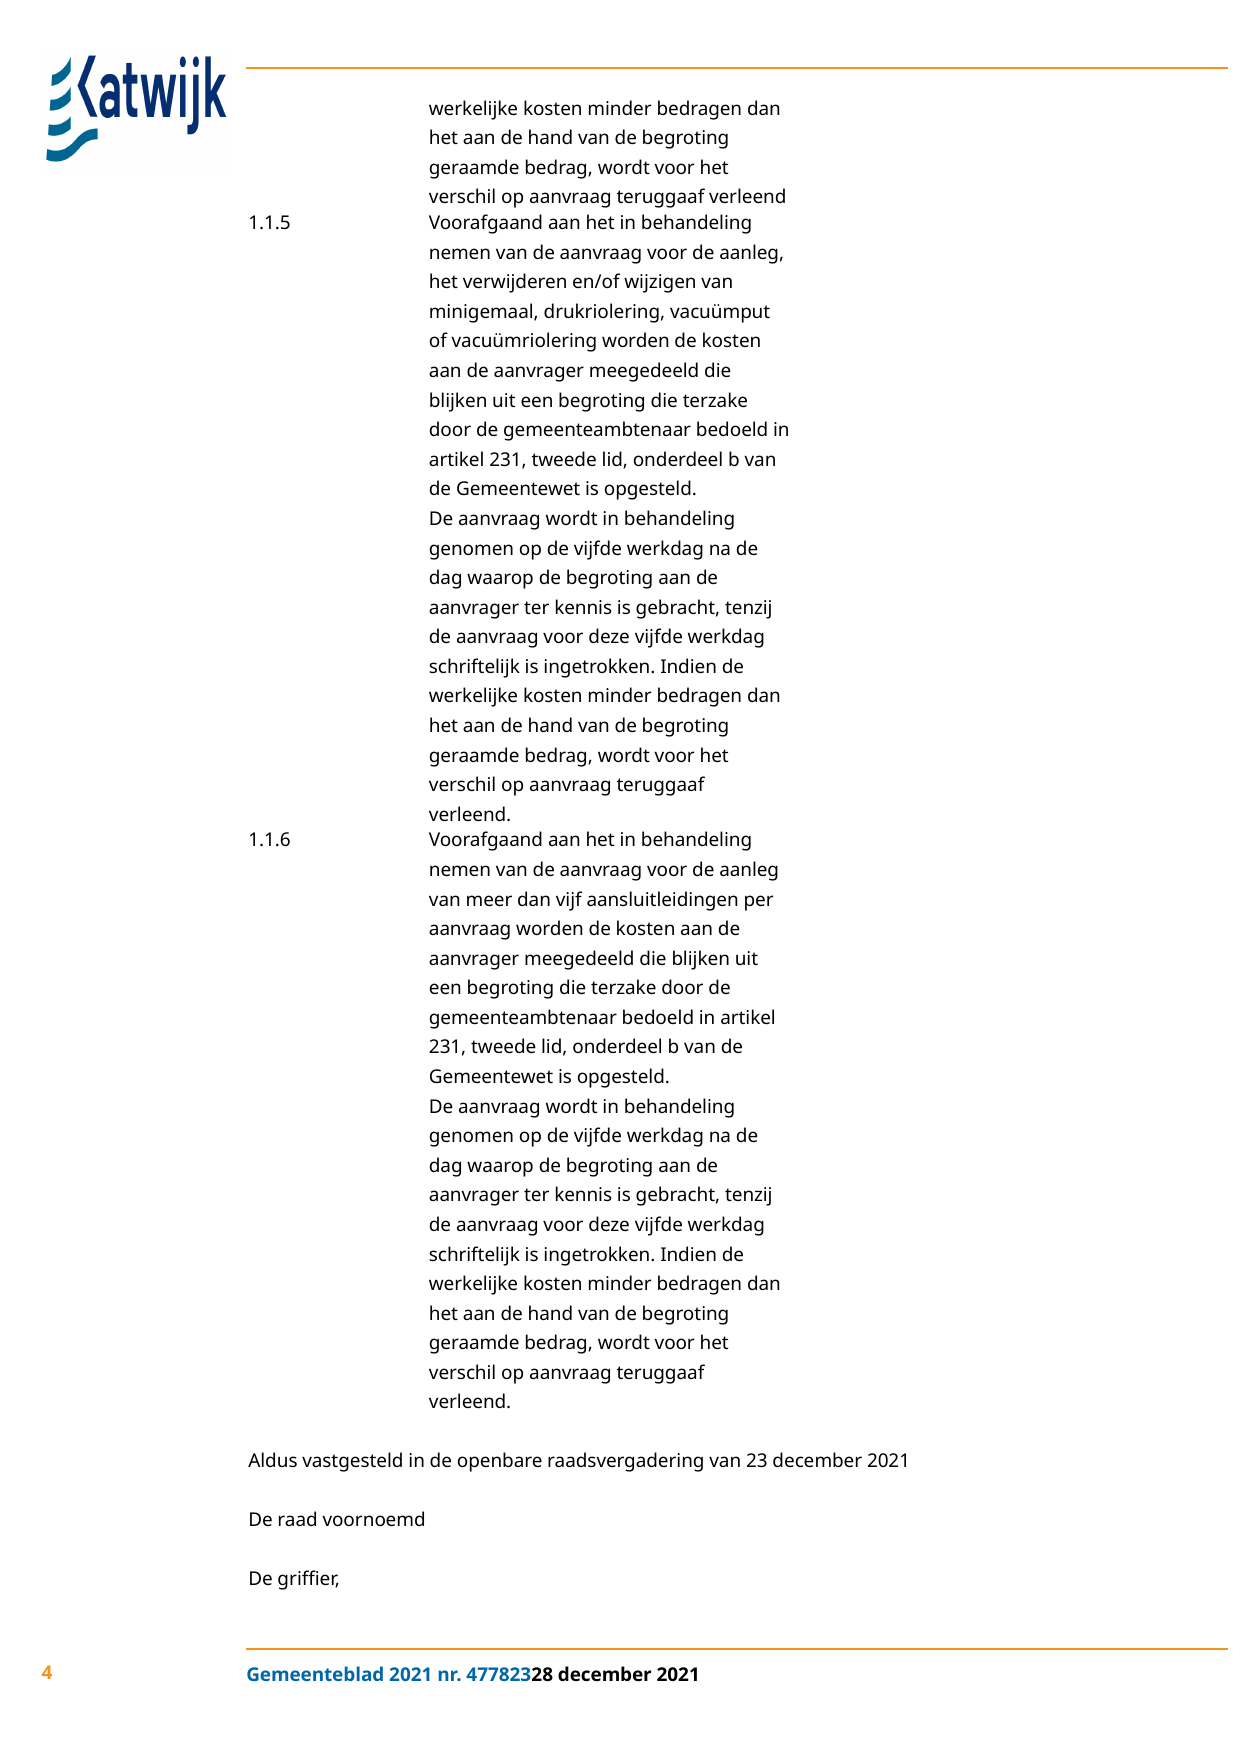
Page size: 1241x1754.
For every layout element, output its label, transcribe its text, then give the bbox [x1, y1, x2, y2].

text Aldus vastgesteld in de openbare raadsvergadering van 23 december 2021 [248, 1447, 1152, 1473]
table_cell 1.1.5 [248, 209, 429, 827]
table_cell 1.1.6 [248, 827, 429, 1414]
table_cell [971, 95, 1152, 209]
table_cell [248, 95, 429, 209]
table_cell [790, 827, 971, 1414]
table_cell werkelijke kosten minder bedragen dan het aan de hand van de begroting geraamde bedrag, wordt voor het verschil op aanvraag teruggaaf verleend [429, 95, 790, 209]
table_cell [971, 827, 1152, 1414]
table_cell [790, 95, 971, 209]
text De raad voornoemd [248, 1506, 1152, 1532]
table_cell Voorafgaand aan het in behandeling nemen van de aanvraag voor de aanleg, het verwijderen en/of wijzigen van minigemaal, drukriolering, vacuümput of vacuümriolering worden de kosten aan de aanvrager meegedeeld die blijken uit een begroting die terzake door de gemeenteambtenaar bedoeld in artikel 231, tweede lid, onderdeel b van de Gemeentewet is opgesteld. De aanvraag wordt in behandeling genomen op de vijfde werkdag na de dag waarop de begroting aan de aanvrager ter kennis is gebracht, tenzij de aanvraag voor deze vijfde werkdag schriftelijk is ingetrokken. Indien de werkelijke kosten minder bedragen dan het aan de hand van de begroting geraamde bedrag, wordt voor het verschil op aanvraag teruggaaf verleend. [429, 209, 790, 827]
table_cell [790, 209, 971, 827]
table_cell Voorafgaand aan het in behandeling nemen van de aanvraag voor de aanleg van meer dan vijf aansluitleidingen per aanvraag worden de kosten aan de aanvrager meegedeeld die blijken uit een begroting die terzake door de gemeenteambtenaar bedoeld in artikel 231, tweede lid, onderdeel b van de Gemeentewet is opgesteld. De aanvraag wordt in behandeling genomen op de vijfde werkdag na de dag waarop de begroting aan de aanvrager ter kennis is gebracht, tenzij de aanvraag voor deze vijfde werkdag schriftelijk is ingetrokken. Indien de werkelijke kosten minder bedragen dan het aan de hand van de begroting geraamde bedrag, wordt voor het verschil op aanvraag teruggaaf verleend. [429, 827, 790, 1414]
picture [41, 47, 231, 172]
text De griffier, [248, 1566, 1152, 1591]
table_cell [971, 209, 1152, 827]
